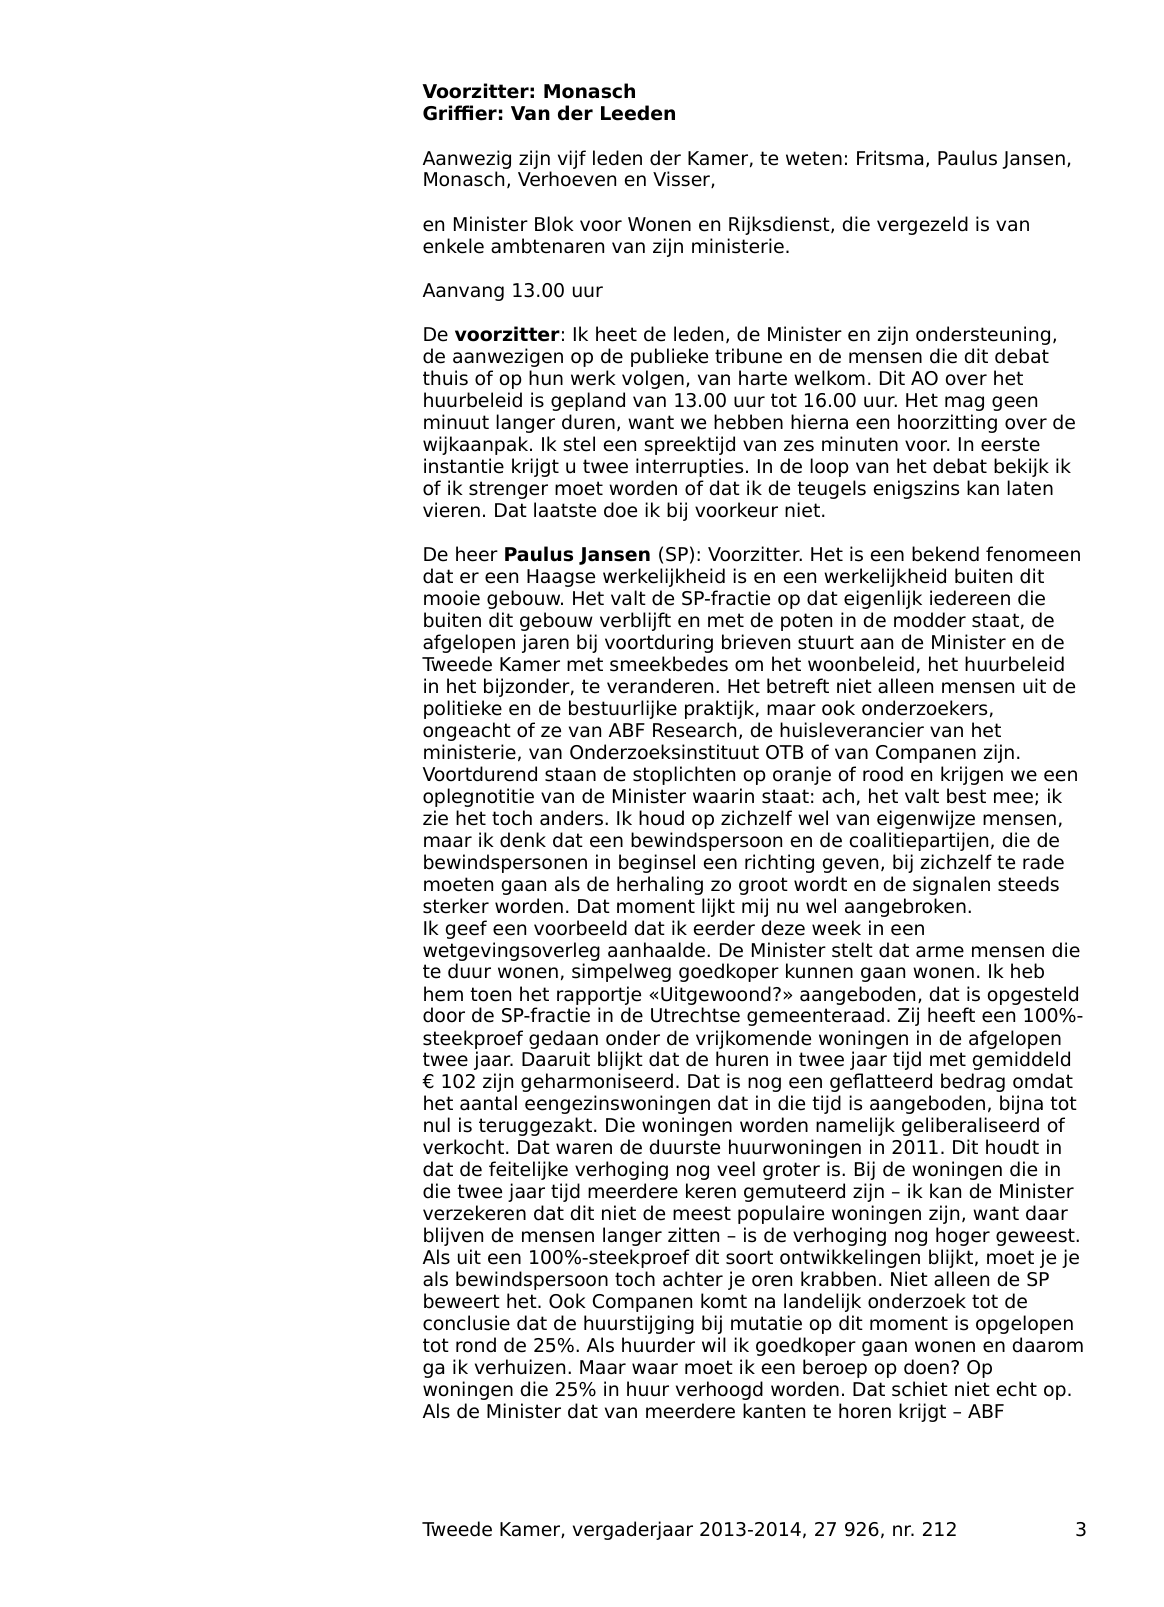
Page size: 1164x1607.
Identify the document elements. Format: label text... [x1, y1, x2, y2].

text Griffier: Van der Leeden [422, 103, 1087, 125]
text De voorzitter: Ik heet de leden, de Minister en zijn ondersteuning, de aanwezigen op de publieke tribune en de mensen die dit debat thuis of op hun werk volgen, van harte welkom. Dit AO over het huurbeleid is gepland van 13.00 uur tot 16.00 uur. Het mag geen minuut langer duren, want we hebben hierna een hoorzitting over de wijkaanpak. Ik stel een spreektijd van zes minuten voor. In eerste instantie krijgt u twee interrupties. In de loop van het debat bekijk ik of ik strenger moet worden of dat ik de teugels enigszins kan laten vieren. Dat laatste doe ik bij voorkeur niet. [422, 324, 1087, 522]
text De heer Paulus Jansen (SP): Voorzitter. Het is een bekend fenomeen dat er een Haagse werkelijkheid is en een werkelijkheid buiten dit mooie gebouw. Het valt de SP-fractie op dat eigenlijk iedereen die buiten dit gebouw verblijft en met de poten in de modder staat, de afgelopen jaren bij voortduring brieven stuurt aan de Minister en de Tweede Kamer met smeekbedes om het woonbeleid, het huurbeleid in het bijzonder, te veranderen. Het betreft niet alleen mensen uit de politieke en de bestuurlijke praktijk, maar ook onderzoekers, ongeacht of ze van ABF Research, de huisleverancier van het ministerie, van Onderzoeksinstituut OTB of van Companen zijn. Voortdurend staan de stoplichten op oranje of rood en krijgen we een oplegnotitie van de Minister waarin staat: ach, het valt best mee; ik zie het toch anders. Ik houd op zichzelf wel van eigenwijze mensen, maar ik denk dat een bewindspersoon en de coalitiepartijen, die de bewindspersonen in beginsel een richting geven, bij zichzelf te rade moeten gaan als de herhaling zo groot wordt en de signalen steeds sterker worden. Dat moment lijkt mij nu wel aangebroken. [422, 544, 1087, 917]
text Aanwezig zijn vijf leden der Kamer, te weten: Fritsma, Paulus Jansen, Monasch, Verhoeven en Visser, [422, 147, 1087, 191]
text en Minister Blok voor Wonen en Rijksdienst, die vergezeld is van enkele ambtenaren van zijn ministerie. [422, 213, 1087, 257]
text Voorzitter: Monasch [422, 81, 1087, 103]
text Aanvang 13.00 uur [422, 280, 1087, 302]
text Ik geef een voorbeeld dat ik eerder deze week in een wetgevingsoverleg aanhaalde. De Minister stelt dat arme mensen die te duur wonen, simpelweg goedkoper kunnen gaan wonen. Ik heb hem toen het rapportje «Uitgewoond?» aangeboden, dat is opgesteld door de SP-fractie in de Utrechtse gemeenteraad. Zij heeft een 100%-steekproef gedaan onder de vrijkomende woningen in de afgelopen twee jaar. Daaruit blijkt dat de huren in twee jaar tijd met gemiddeld € 102 zijn geharmoniseerd. Dat is nog een geflatteerd bedrag omdat het aantal eengezinswoningen dat in die tijd is aangeboden, bijna tot nul is teruggezakt. Die woningen worden namelijk geliberaliseerd of verkocht. Dat waren de duurste huurwoningen in 2011. Dit houdt in dat de feitelijke verhoging nog veel groter is. Bij de woningen die in die twee jaar tijd meerdere keren gemuteerd zijn – ik kan de Minister verzekeren dat dit niet de meest populaire woningen zijn, want daar blijven de mensen langer zitten – is de verhoging nog hoger geweest. Als uit een 100%-steekproef dit soort ontwikkelingen blijkt, moet je je als bewindspersoon toch achter je oren krabben. Niet alleen de SP beweert het. Ook Companen komt na landelijk onderzoek tot de conclusie dat de huurstijging bij mutatie op dit moment is opgelopen tot rond de 25%. Als huurder wil ik goedkoper gaan wonen en daarom ga ik verhuizen. Maar waar moet ik een beroep op doen? Op woningen die 25% in huur verhoogd worden. Dat schiet niet echt op. Als de Minister dat van meerdere kanten te horen krijgt – ABF [422, 917, 1087, 1423]
